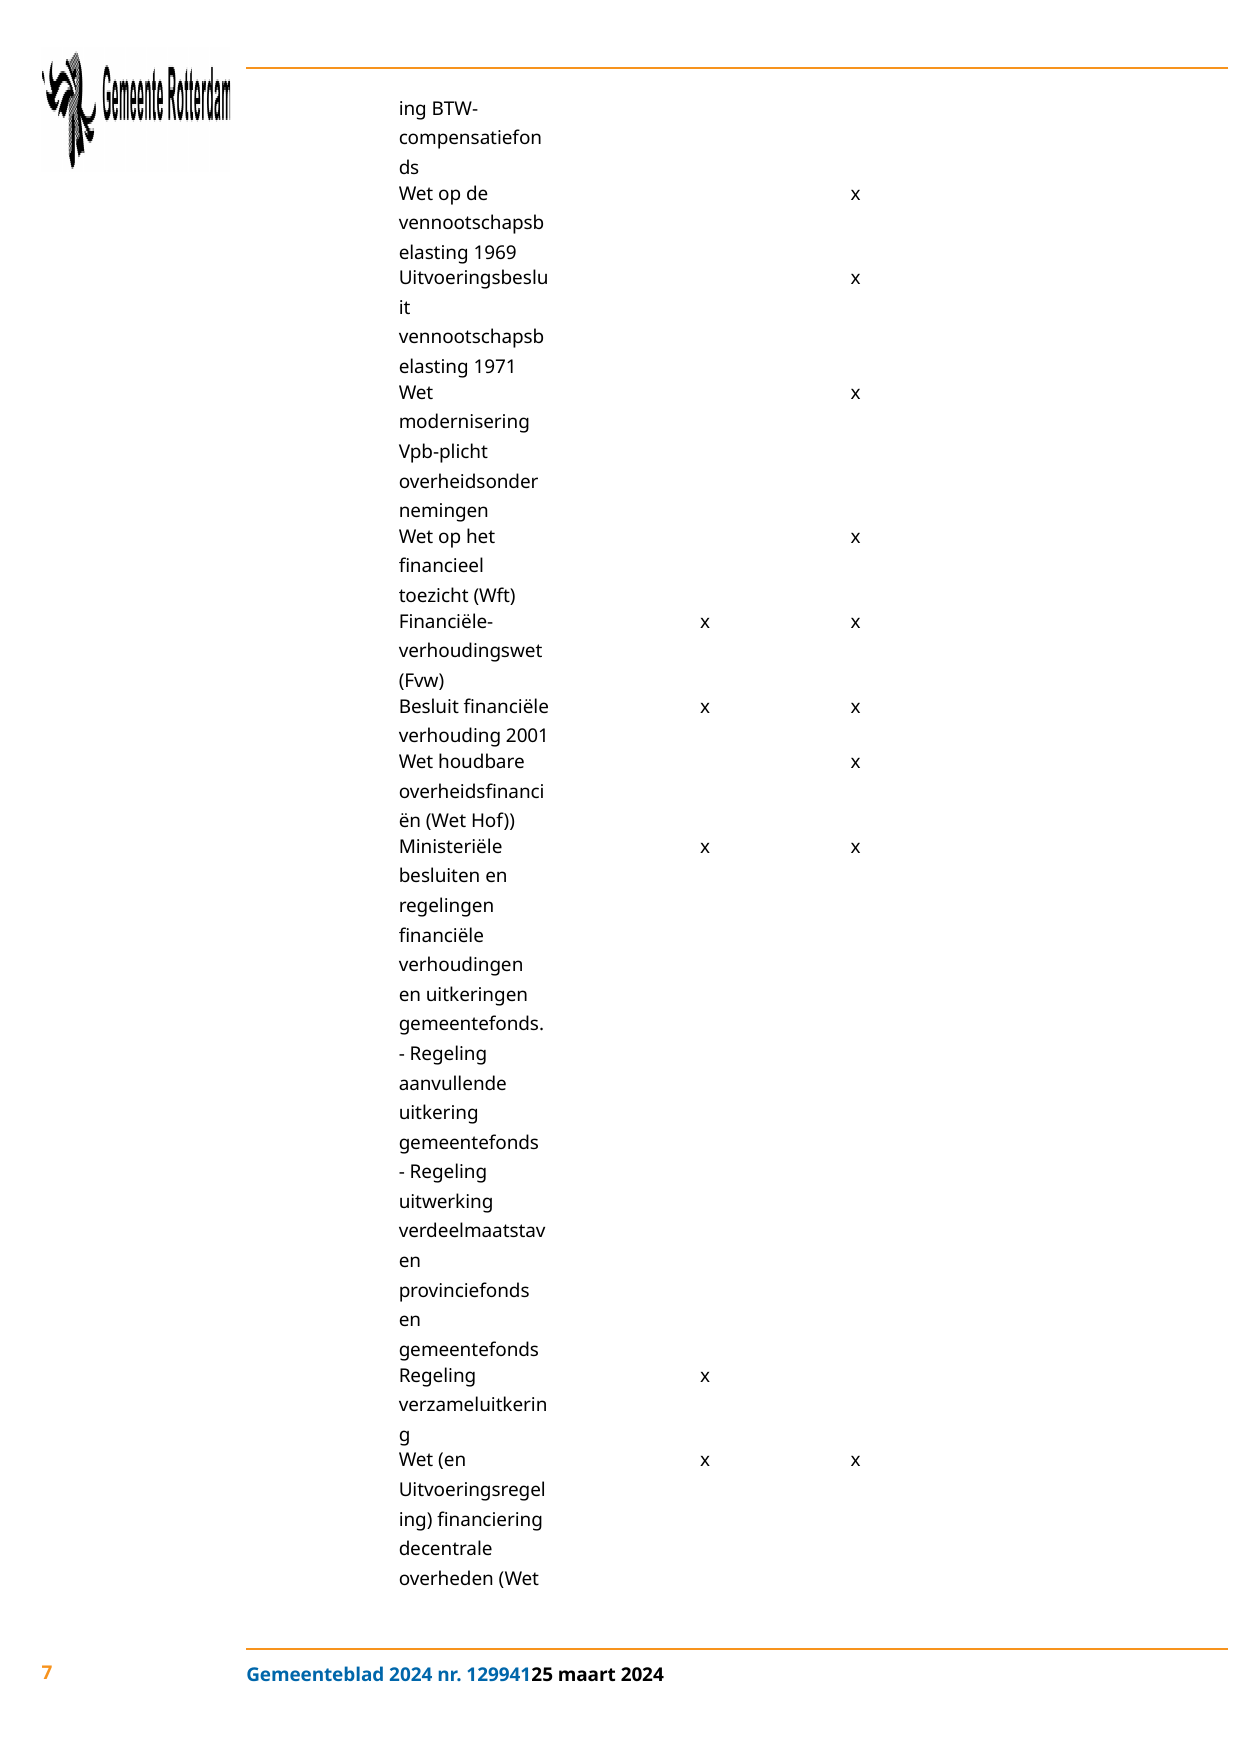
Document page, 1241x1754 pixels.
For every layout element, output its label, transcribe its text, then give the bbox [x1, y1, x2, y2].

table_cell [248, 523, 398, 608]
table_cell [248, 1362, 398, 1447]
table_cell Financiële-verhoudingswet (Fvw) [399, 608, 549, 693]
table_cell x [850, 833, 1152, 1362]
table_cell [549, 833, 700, 1362]
table_cell [549, 693, 700, 748]
table_cell [850, 95, 1152, 180]
table_cell x [850, 180, 1152, 264]
table_cell Wet op de vennootschapsbelasting 1969 [399, 180, 549, 264]
table_cell [248, 608, 398, 693]
table_cell [248, 693, 398, 748]
table_cell x [700, 608, 850, 693]
table_cell [850, 1362, 1152, 1447]
table_cell x [850, 608, 1152, 693]
table_cell Wet (en Uitvoeringsregeling) financiering decentrale overheden (Wet [399, 1447, 549, 1591]
table_cell Wet houdbare overheidsfinanciën (Wet Hof)) [399, 748, 549, 833]
table_cell [549, 608, 700, 693]
table_cell [248, 748, 398, 833]
table_cell ing BTW-compensatiefonds [399, 95, 549, 180]
table_cell [248, 180, 398, 264]
table_cell x [700, 1362, 850, 1447]
table_cell [700, 379, 850, 523]
table_cell [549, 95, 700, 180]
table_cell x [850, 748, 1152, 833]
table_cell x [850, 379, 1152, 523]
table_cell [549, 379, 700, 523]
table_cell [549, 1362, 700, 1447]
table_cell x [850, 1447, 1152, 1591]
table_cell [700, 748, 850, 833]
table_cell [549, 1447, 700, 1591]
table_cell Ministeriële besluiten en regelingen financiële verhoudingen en uitkeringen gemeentefonds. - Regeling aanvullende uitkering gemeentefonds - Regeling uitwerking verdeelmaatstaven provinciefonds en gemeentefonds [399, 833, 549, 1362]
table_cell [549, 180, 700, 264]
table_cell Regeling verzameluitkering [399, 1362, 549, 1447]
table_cell [248, 1447, 398, 1591]
table_cell [549, 748, 700, 833]
table_cell [700, 523, 850, 608]
table_cell x [850, 693, 1152, 748]
table_cell Wet modernisering Vpb-plicht overheidsondernemingen [399, 379, 549, 523]
table_cell x [700, 833, 850, 1362]
table_cell [248, 379, 398, 523]
table_cell [549, 265, 700, 379]
table_cell [700, 265, 850, 379]
table_cell Uitvoeringsbesluit vennootschapsbelasting 1971 [399, 265, 549, 379]
table_cell Wet op het financieel toezicht (Wft) [399, 523, 549, 608]
table_cell x [700, 1447, 850, 1591]
table_cell [700, 95, 850, 180]
table_cell [700, 180, 850, 264]
table_cell Besluit financiële verhouding 2001 [399, 693, 549, 748]
table_cell [248, 95, 398, 180]
table_cell x [850, 523, 1152, 608]
table_cell [248, 833, 398, 1362]
table_cell x [700, 693, 850, 748]
table_cell x [850, 265, 1152, 379]
table_cell [549, 523, 700, 608]
table_cell [248, 265, 398, 379]
picture [41, 47, 231, 172]
